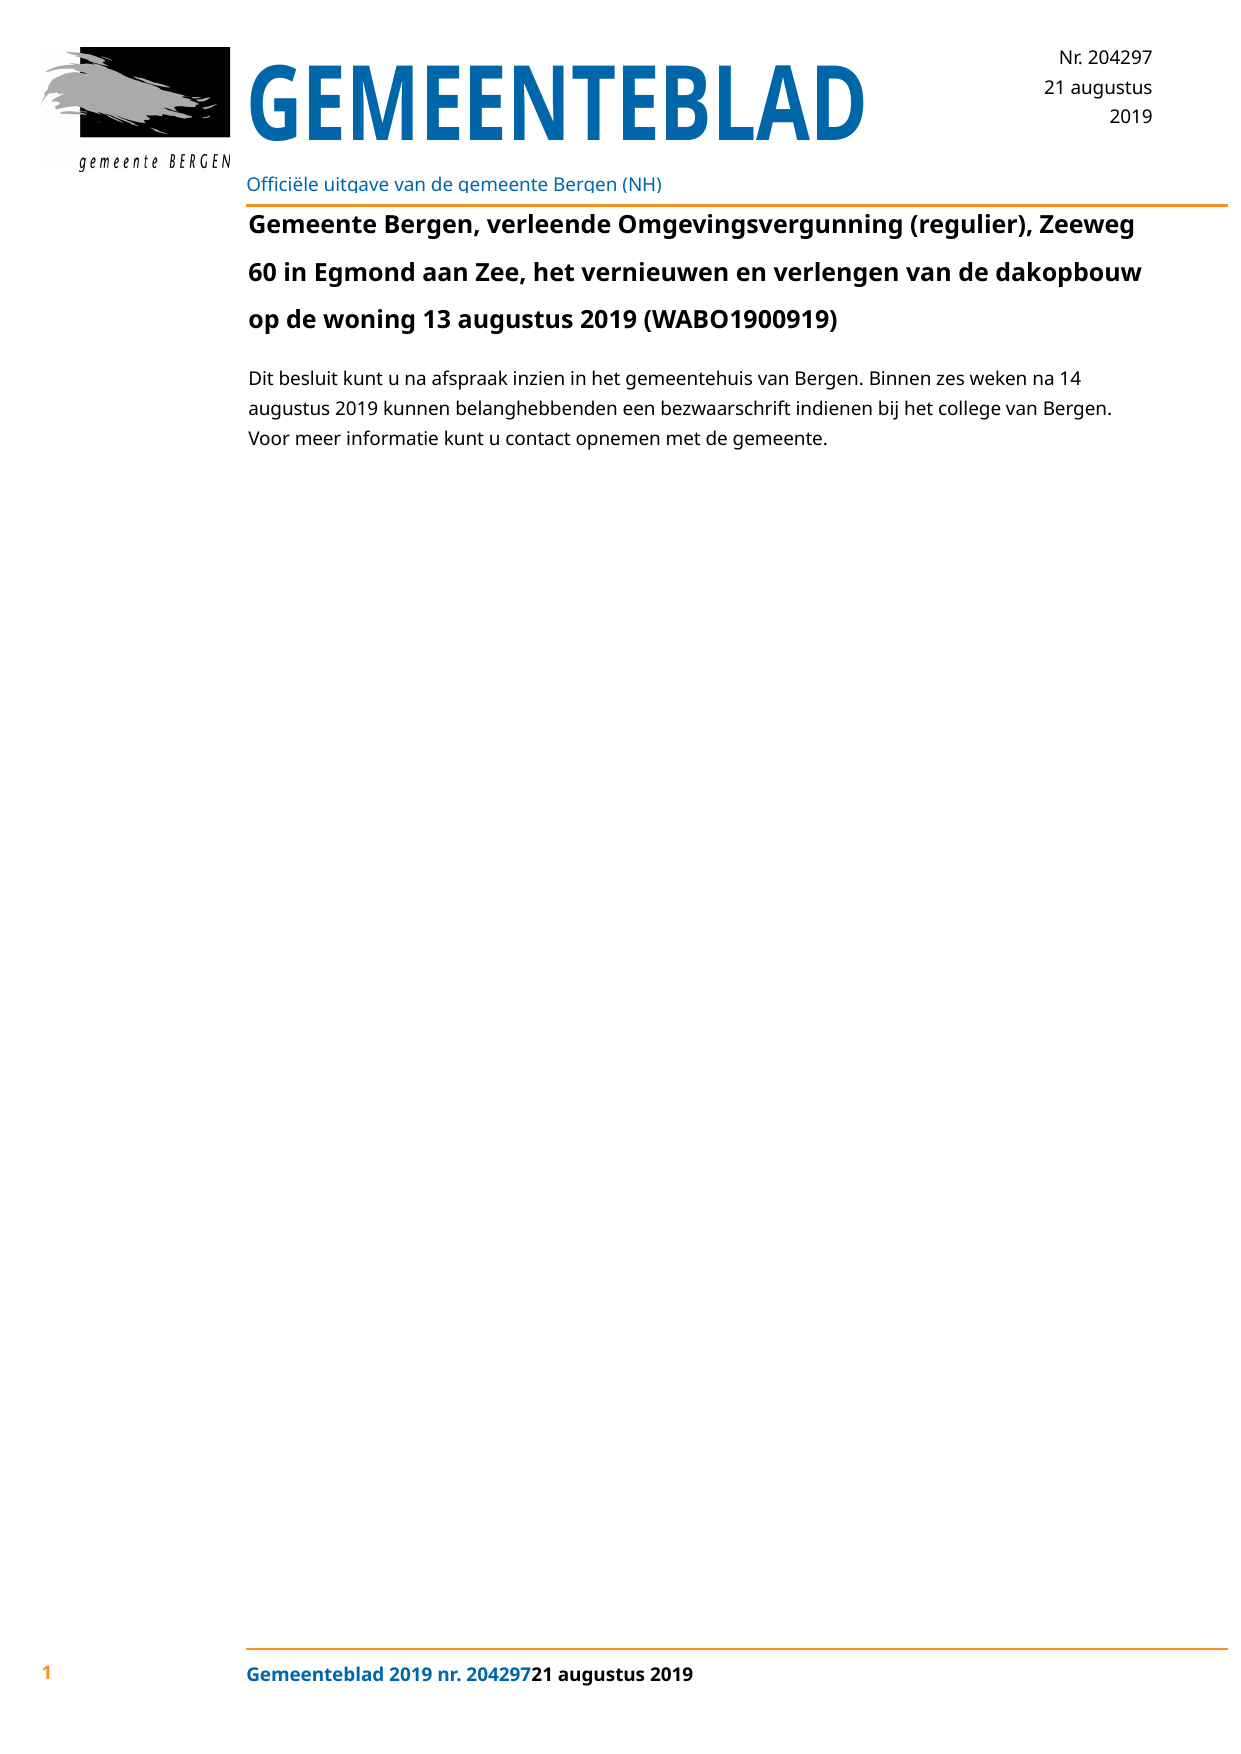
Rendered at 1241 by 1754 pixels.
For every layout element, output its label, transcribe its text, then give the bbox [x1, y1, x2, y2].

text Gemeente Bergen, verleende Omgevingsvergunning (regulier), Zeeweg 60 in Egmond aan Zee, het vernieuwen en verlengen van de dakopbouw op de woning 13 augustus 2019 (WABO1900919) [248, 207, 1152, 336]
text Dit besluit kunt u na afspraak inzien in het gemeentehuis van Bergen. Binnen zes weken na 14 augustus 2019 kunnen belanghebbenden een bezwaarschrift indienen bij het college van Bergen. Voor meer informatie kunt u contact opnemen met de gemeente. [248, 366, 1152, 450]
picture [41, 47, 231, 172]
